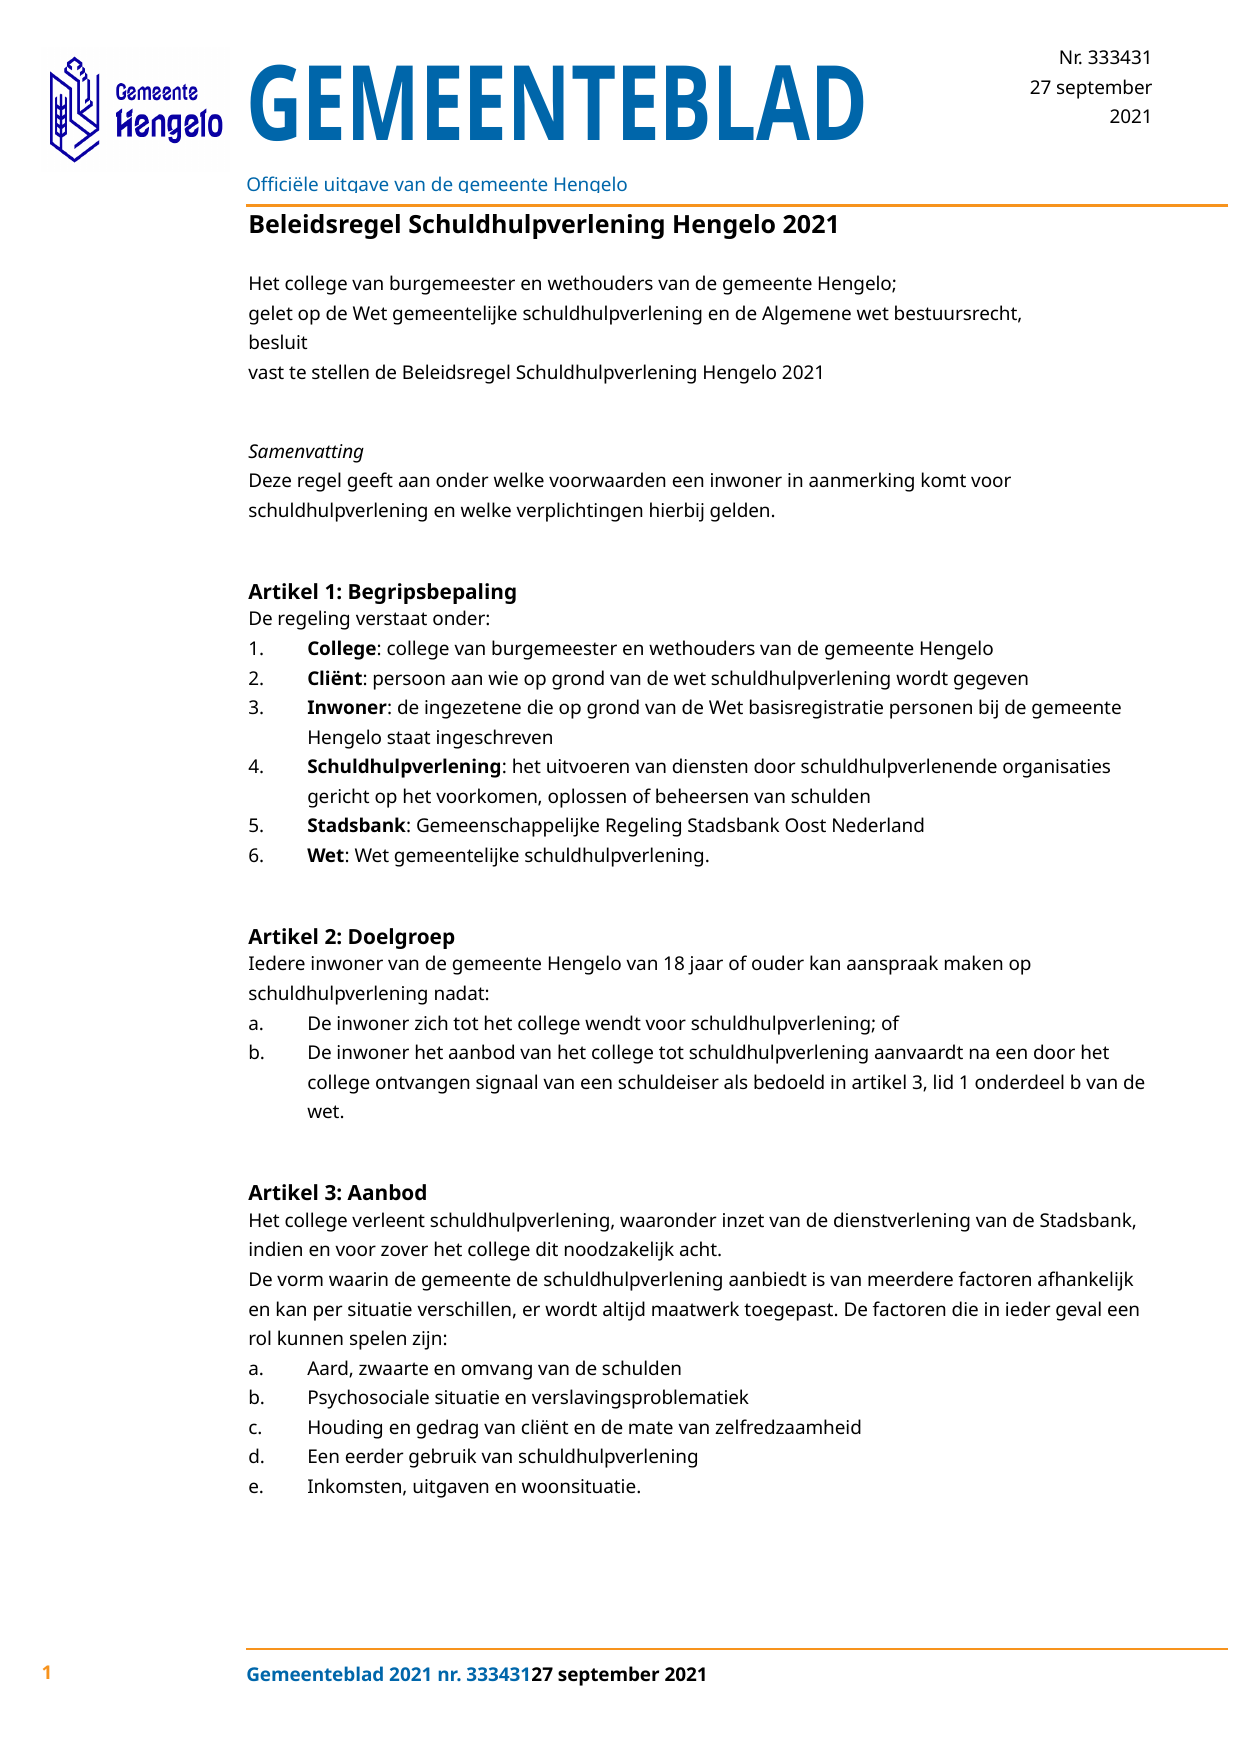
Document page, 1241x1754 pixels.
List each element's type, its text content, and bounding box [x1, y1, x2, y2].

text besluit [248, 329, 1152, 355]
list College: college van burgemeester en wethouders van de gemeente Hengelo [248, 635, 1152, 661]
text vast te stellen de Beleidsregel Schuldhulpverlening Hengelo 2021 [248, 359, 1152, 385]
list Wet: Wet gemeentelijke schuldhulpverlening. [248, 842, 1152, 868]
text De regeling verstaat onder: [248, 606, 1152, 631]
list Cliënt: persoon aan wie op grond van de wet schuldhulpverlening wordt gegeven [248, 665, 1152, 690]
list Inwoner: de ingezetene die op grond van de Wet basisregistratie personen bij de gemeente Hengelo staat ingeschreven [248, 694, 1152, 749]
picture [41, 47, 231, 172]
text Het college verleent schuldhulpverlening, waaronder inzet van de dienstverlening van de Stadsbank, indien en voor zover het college dit noodzakelijk acht. [248, 1207, 1152, 1262]
list De inwoner zich tot het college wendt voor schuldhulpverlening; of [248, 1010, 1152, 1036]
list Een eerder gebruik van schuldhulpverlening [248, 1444, 1152, 1469]
text Het college van burgemeester en wethouders van de gemeente Hengelo; [248, 270, 1152, 296]
text gelet op de Wet gemeentelijke schuldhulpverlening en de Algemene wet bestuursrecht, [248, 300, 1152, 326]
list Inkomsten, uitgaven en woonsituatie. [248, 1473, 1152, 1499]
text Beleidsregel Schuldhulpverlening Hengelo 2021 [248, 207, 1152, 241]
list Psychosociale situatie en verslavingsproblematiek [248, 1384, 1152, 1410]
text Artikel 2: Doelgroep [248, 922, 1152, 951]
text Iedere inwoner van de gemeente Hengelo van 18 jaar of ouder kan aanspraak maken op schuldhulpverlening nadat: [248, 951, 1152, 1006]
text Artikel 1: Begripsbepaling [248, 577, 1152, 606]
text Artikel 3: Aanbod [248, 1178, 1152, 1207]
list Schuldhulpverlening: het uitvoeren van diensten door schuldhulpverlenende organisaties gericht op het voorkomen, oplossen of beheersen van schulden [248, 753, 1152, 809]
list Houding en gedrag van cliënt en de mate van zelfredzaamheid [248, 1414, 1152, 1440]
list Aard, zwaarte en omvang van de schulden [248, 1355, 1152, 1381]
list Stadsbank: Gemeenschappelijke Regeling Stadsbank Oost Nederland [248, 813, 1152, 838]
list De inwoner het aanbod van het college tot schuldhulpverlening aanvaardt na een door het college ontvangen signaal van een schuldeiser als bedoeld in artikel 3, lid 1 onderdeel b van de wet. [248, 1039, 1152, 1124]
text Deze regel geeft aan onder welke voorwaarden een inwoner in aanmerking komt voor schuldhulpverlening en welke verplichtingen hierbij gelden. [248, 467, 1152, 523]
text De vorm waarin de gemeente de schuldhulpverlening aanbiedt is van meerdere factoren afhankelijk en kan per situatie verschillen, er wordt altijd maatwerk toegepast. De factoren die in ieder geval een rol kunnen spelen zijn: [248, 1266, 1152, 1351]
text Samenvatting [248, 438, 1152, 464]
